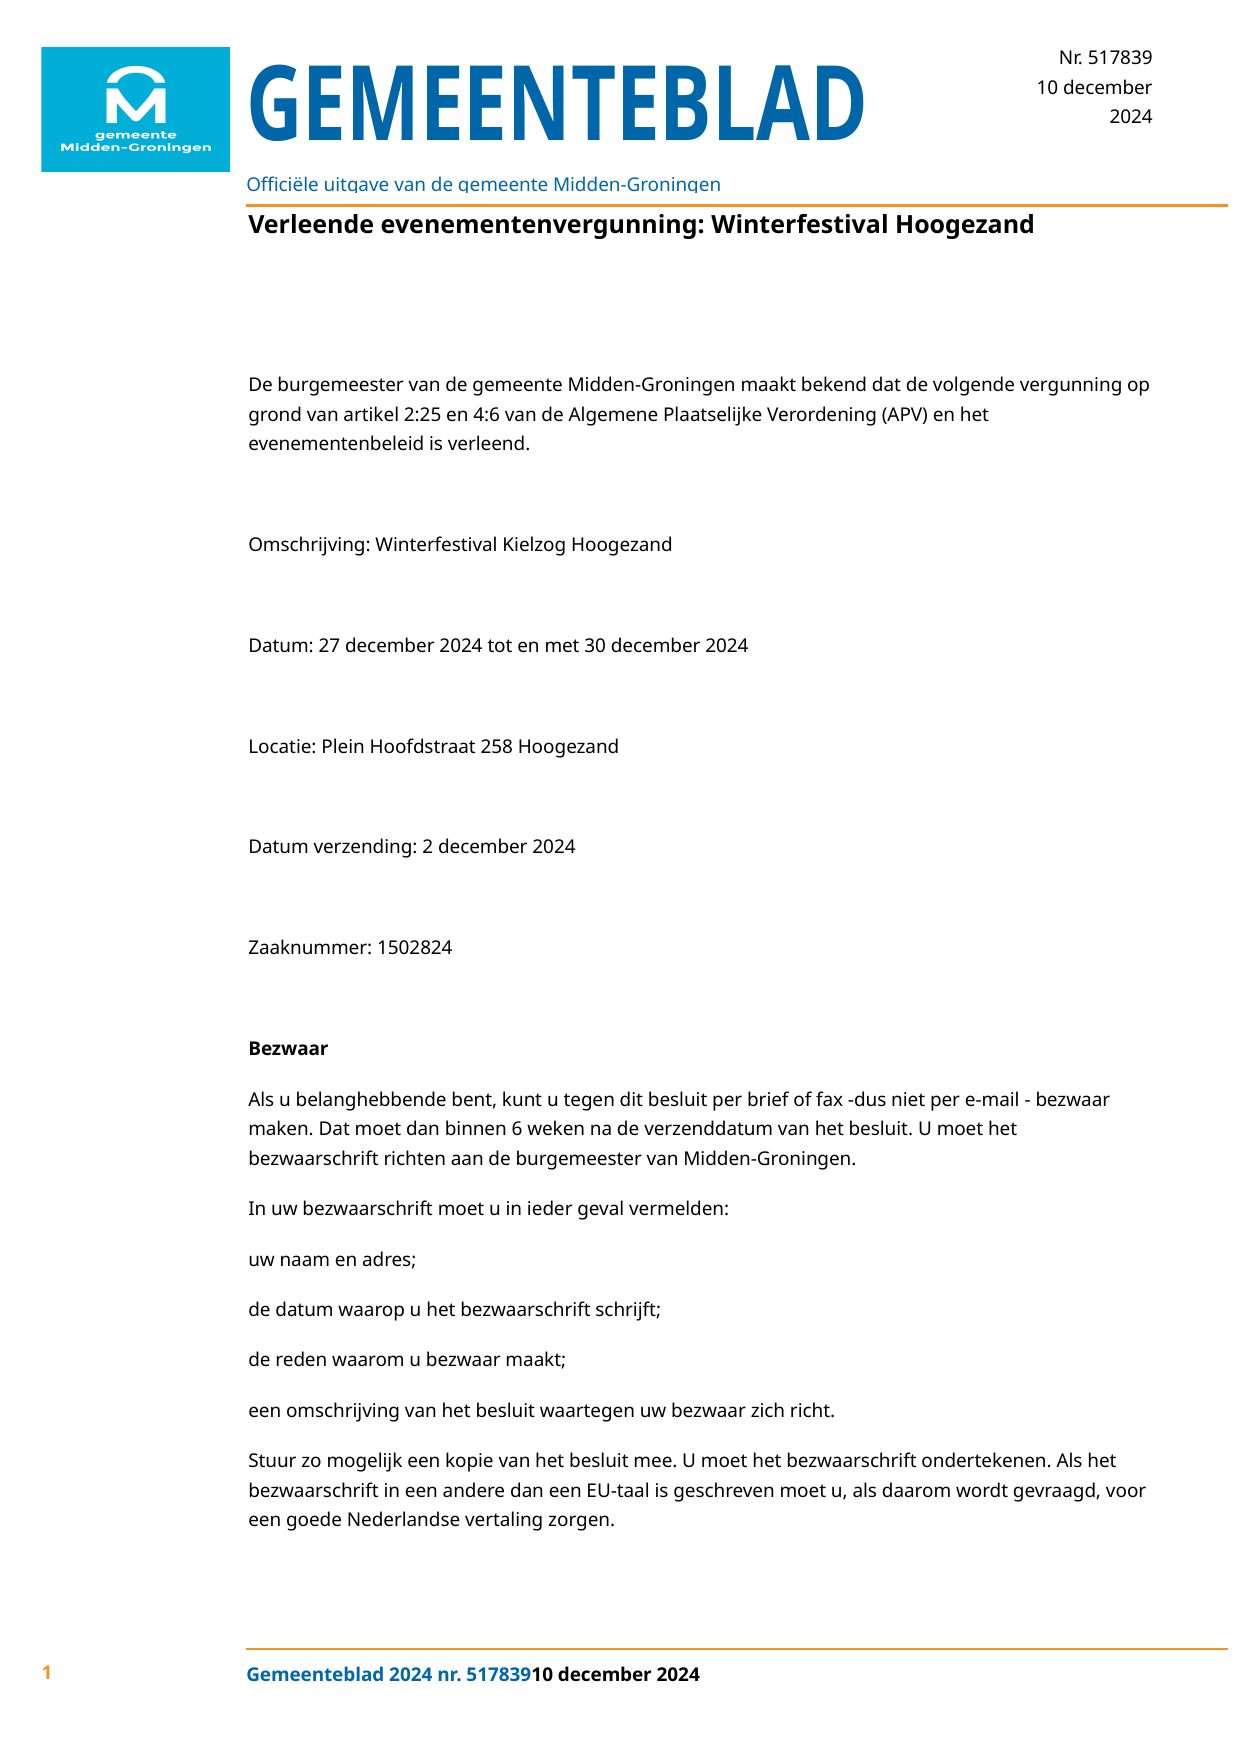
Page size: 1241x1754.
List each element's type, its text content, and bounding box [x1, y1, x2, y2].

text Als u belanghebbende bent, kunt u tegen dit besluit per brief of fax -dus niet per e-mail - bezwaar maken. Dat moet dan binnen 6 weken na de verzenddatum van het besluit. U moet het bezwaarschrift richten aan de burgemeester van Midden-Groningen. [248, 1086, 1152, 1171]
text uw naam en adres; [248, 1246, 1152, 1271]
text De burgemeester van de gemeente Midden-Groningen maakt bekend dat de volgende vergunning op grond van artikel 2:25 en 4:6 van de Algemene Plaatselijke Verordening (APV) en het evenementenbeleid is verleend. [248, 371, 1152, 456]
text Locatie: Plein Hoofdstraat 258 Hoogezand [248, 733, 1152, 758]
text Zaaknummer: 1502824 [248, 934, 1152, 960]
text een omschrijving van het besluit waartegen uw bezwaar zich richt. [248, 1397, 1152, 1423]
text Stuur zo mogelijk een kopie van het besluit mee. U moet het bezwaarschrift ondertekenen. Als het bezwaarschrift in een andere dan een EU-taal is geschreven moet u, als daarom wordt gevraagd, voor een goede Nederlandse vertaling zorgen. [248, 1447, 1152, 1532]
text Verleende evenementenvergunning: Winterfestival Hoogezand [248, 207, 1152, 241]
picture [108, 66, 164, 82]
text Datum: 27 december 2024 tot en met 30 december 2024 [248, 632, 1152, 658]
picture [184, 146, 190, 153]
text In uw bezwaarschrift moet u in ieder geval vermelden: [248, 1195, 1152, 1221]
text de datum waarop u het bezwaarschrift schrijft; [248, 1296, 1152, 1322]
picture [107, 89, 165, 122]
text de reden waarom u bezwaar maakt; [248, 1347, 1152, 1372]
text Bezwaar [248, 1035, 1152, 1061]
text Datum verzending: 2 december 2024 [248, 834, 1152, 859]
text Omschrijving: Winterfestival Kielzog Hoogezand [248, 531, 1152, 557]
